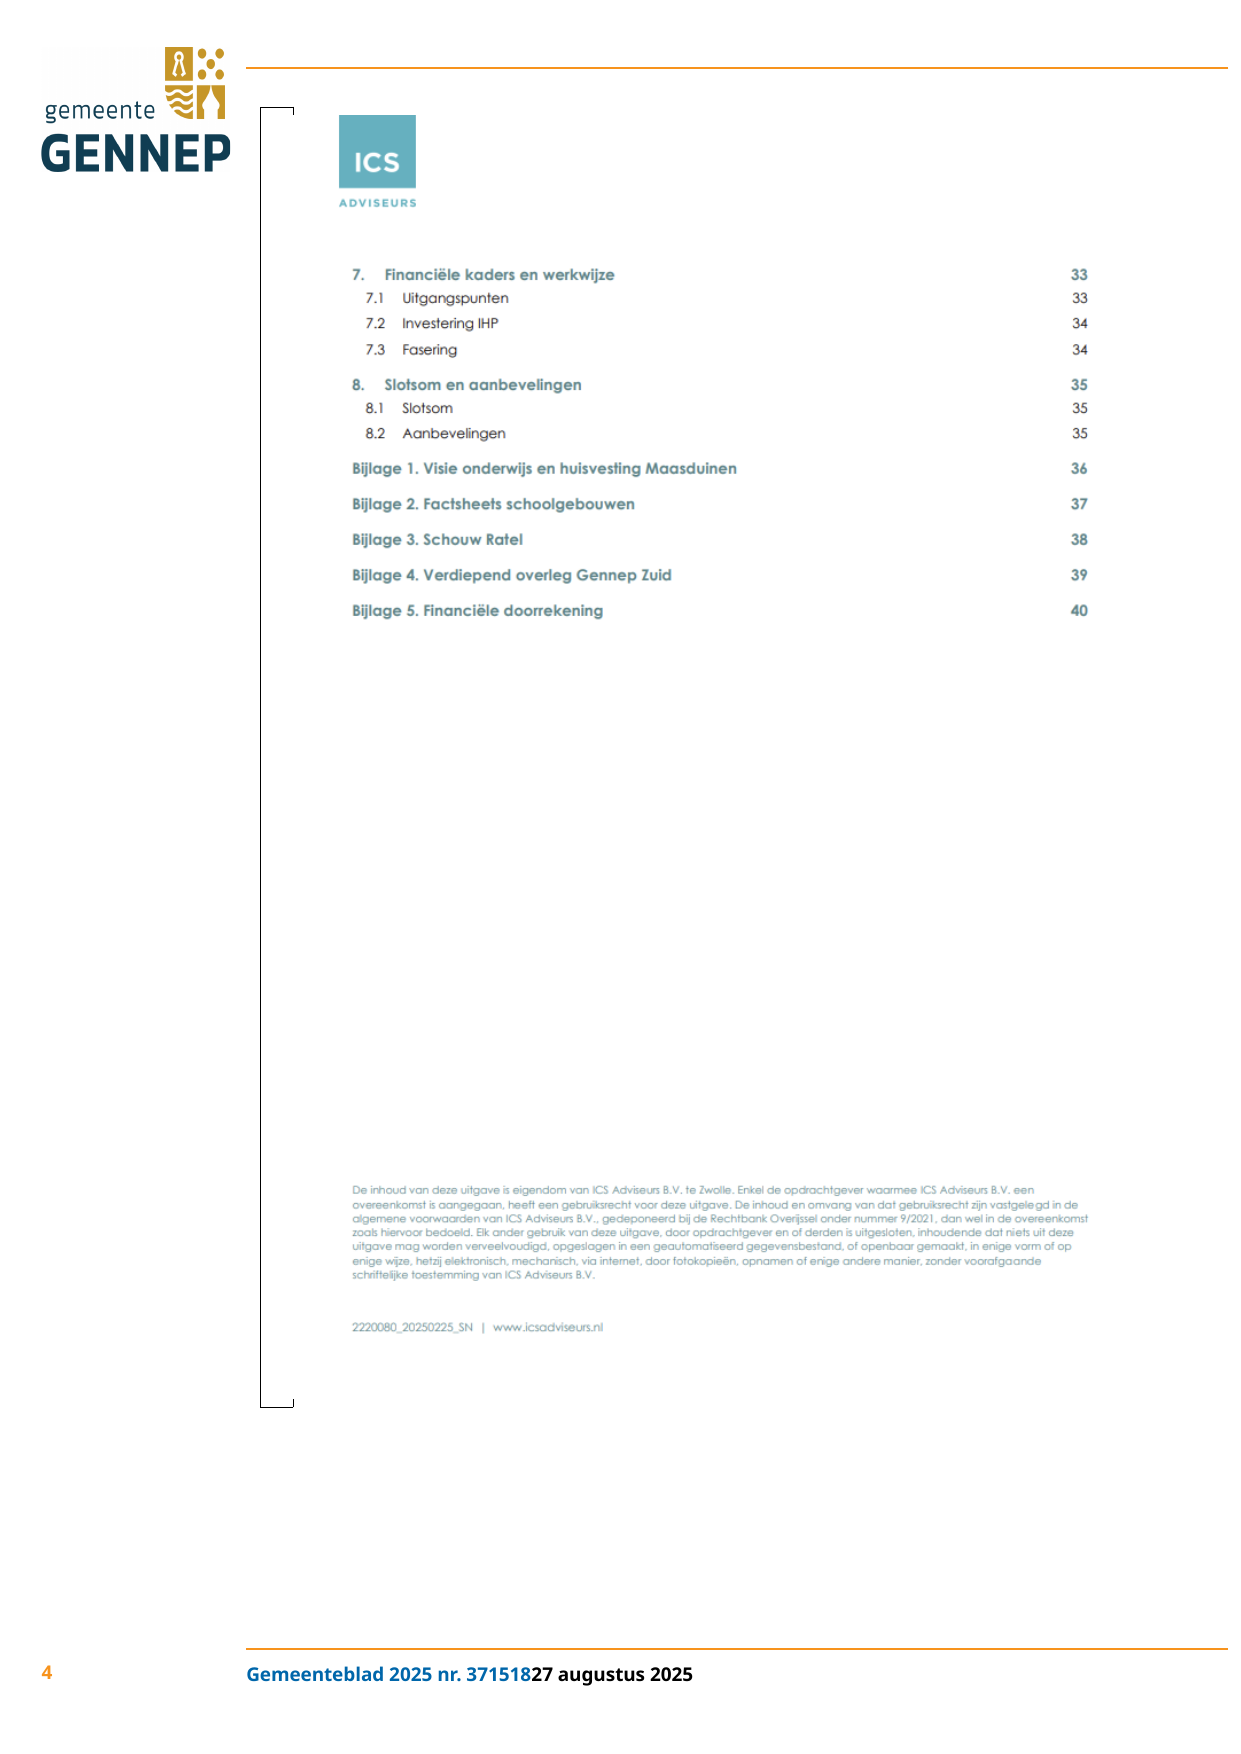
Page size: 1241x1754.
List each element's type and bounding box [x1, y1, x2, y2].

picture [268, 115, 1173, 1399]
picture [41, 47, 231, 172]
